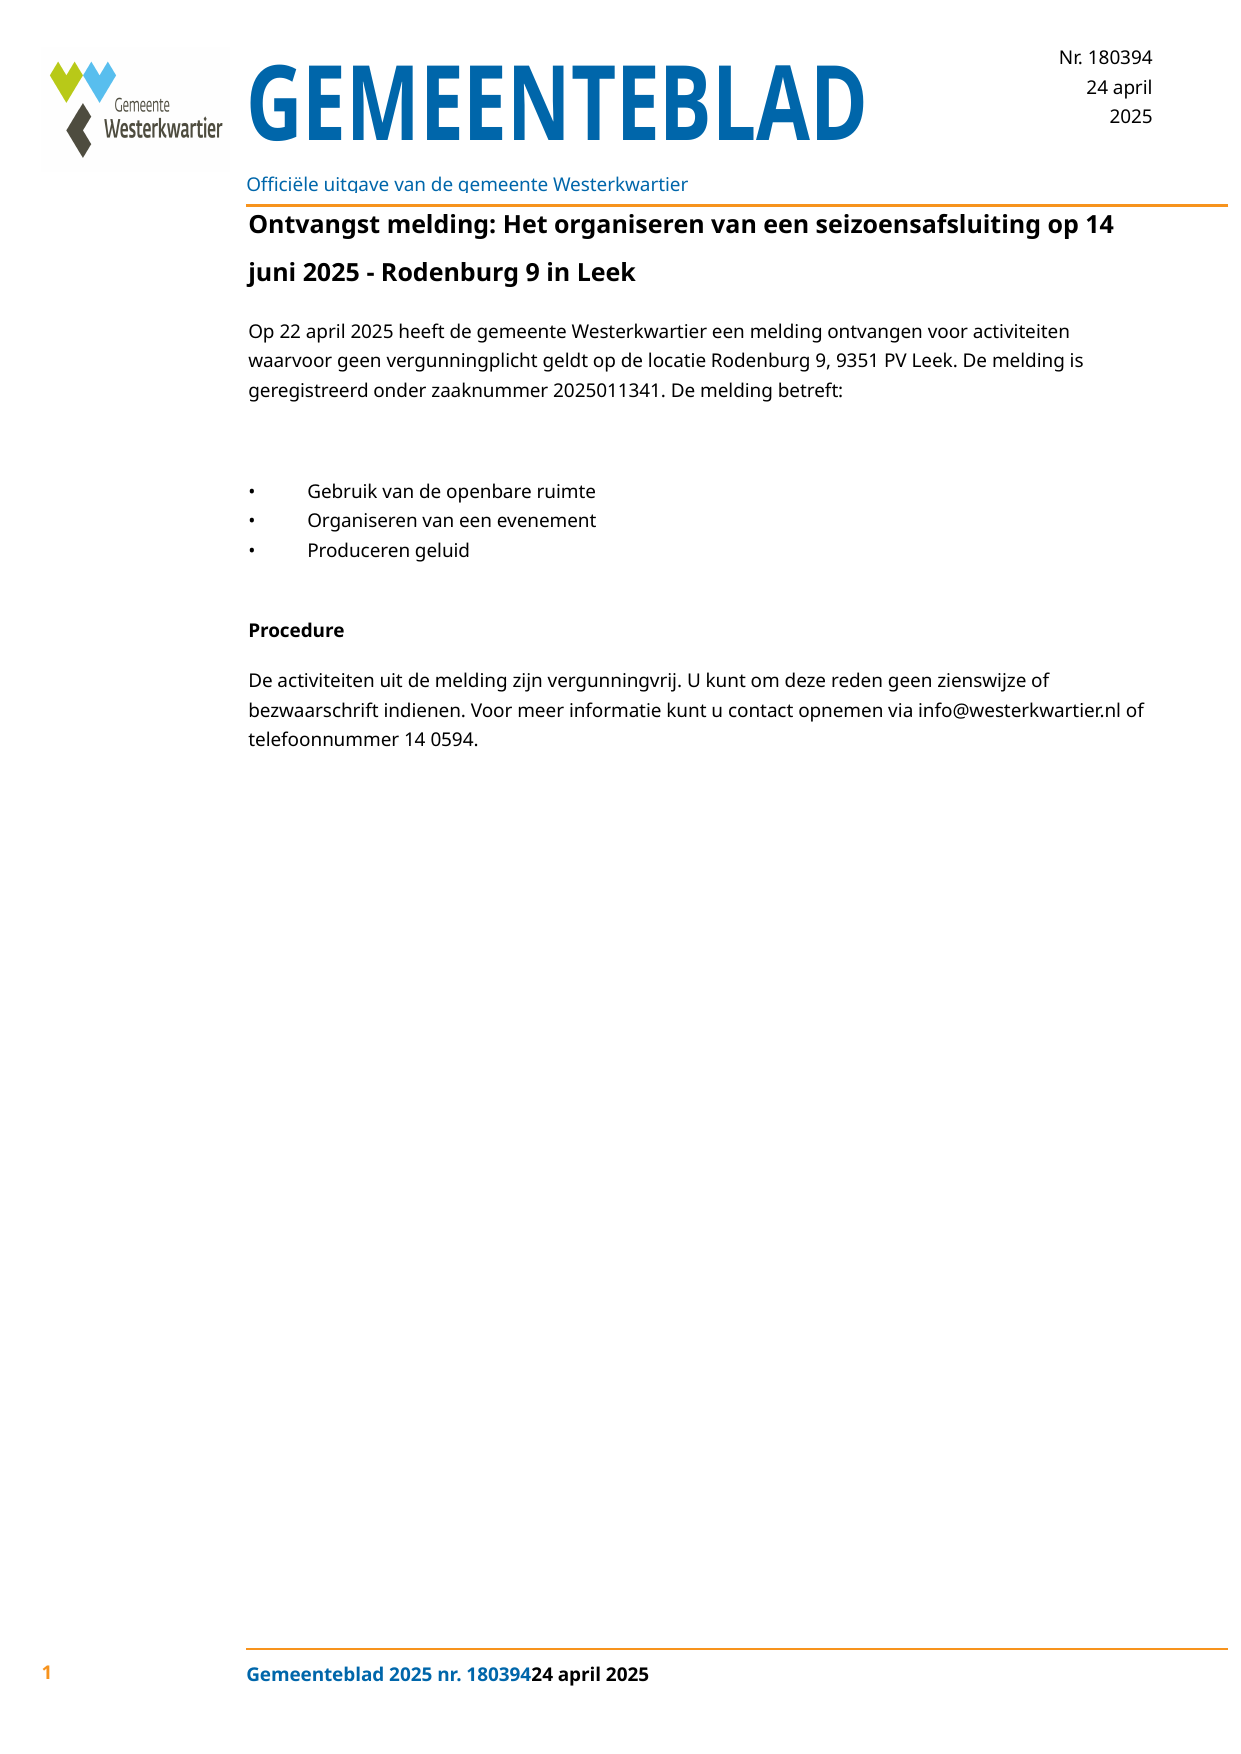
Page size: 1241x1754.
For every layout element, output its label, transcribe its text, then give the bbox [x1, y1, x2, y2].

text Op 22 april 2025 heeft de gemeente Westerkwartier een melding ontvangen voor activiteiten waarvoor geen vergunningplicht geldt op de locatie Rodenburg 9, 9351 PV Leek. De melding is geregistreerd onder zaaknummer 2025011341. De melding betreft: [248, 318, 1152, 403]
text Procedure [248, 617, 1152, 643]
list Gebruik van de openbare ruimte [248, 478, 1152, 504]
list Produceren geluid [248, 537, 1152, 563]
list Organiseren van een evenement [248, 507, 1152, 533]
text De activiteiten uit de melding zijn vergunningvrij. U kunt om deze reden geen zienswijze of bezwaarschrift indienen. Voor meer informatie kunt u contact opnemen via info@westerkwartier.nl of telefoonnummer 14 0594. [248, 667, 1152, 752]
picture [41, 47, 231, 172]
text Ontvangst melding: Het organiseren van een seizoensafsluiting op 14 juni 2025 - Rodenburg 9 in Leek [248, 207, 1152, 288]
